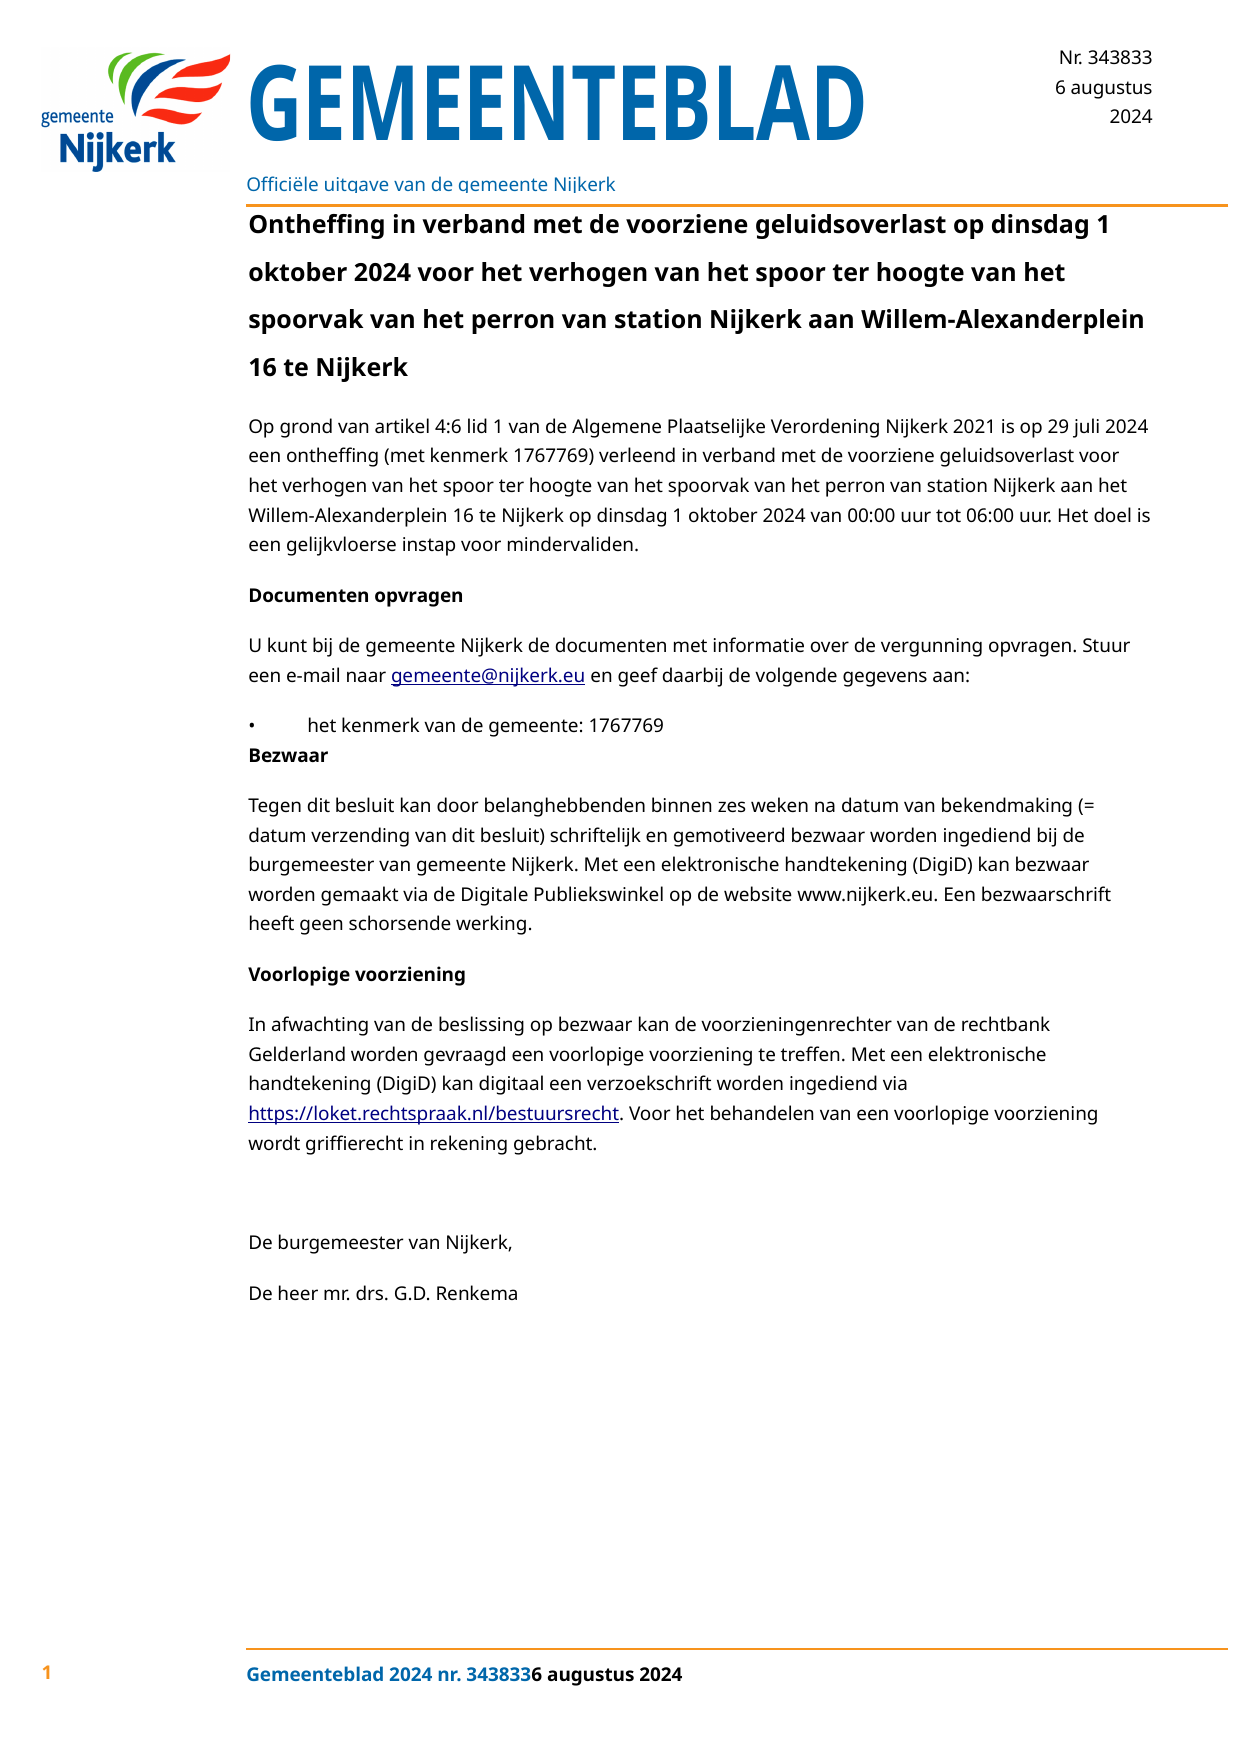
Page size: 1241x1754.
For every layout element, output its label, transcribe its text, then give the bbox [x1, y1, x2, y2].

text Tegen dit besluit kan door belanghebbenden binnen zes weken na datum van bekendmaking (= datum verzending van dit besluit) schriftelijk en gemotiveerd bezwaar worden ingediend bij de burgemeester van gemeente Nijkerk. Met een elektronische handtekening (DigiD) kan bezwaar worden gemaakt via de Digitale Publiekswinkel op de website www.nijkerk.eu. Een bezwaarschrift heeft geen schorsende werking. [248, 792, 1152, 936]
text De burgemeester van Nijkerk, [248, 1229, 1152, 1255]
list het kenmerk van de gemeente: 1767769 [248, 712, 1152, 738]
text Documenten opvragen [248, 582, 1152, 608]
text Op grond van artikel 4:6 lid 1 van de Algemene Plaatselijke Verordening Nijkerk 2021 is op 29 juli 2024 een ontheffing (met kenmerk 1767769) verleend in verband met de voorziene geluidsoverlast voor het verhogen van het spoor ter hoogte van het spoorvak van het perron van station Nijkerk aan het Willem-Alexanderplein 16 te Nijkerk op dinsdag 1 oktober 2024 van 00:00 uur tot 06:00 uur. Het doel is een gelijkvloerse instap voor mindervaliden. [248, 413, 1152, 557]
text Bezwaar [248, 742, 1152, 768]
text De heer mr. drs. G.D. Renkema [248, 1281, 1152, 1306]
text Voorlopige voorziening [248, 961, 1152, 987]
text In afwachting van de beslissing op bezwaar kan de voorzieningenrechter van de rechtbank Gelderland worden gevraagd een voorlopige voorziening te treffen. Met een elektronische handtekening (DigiD) kan digitaal een verzoekschrift worden ingediend via https://loket.rechtspraak.nl/bestuursrecht. Voor het behandelen van een voorlopige voorziening wordt griffierecht in rekening gebracht. [248, 1011, 1152, 1156]
picture [41, 47, 231, 172]
text Ontheffing in verband met de voorziene geluidsoverlast op dinsdag 1 oktober 2024 voor het verhogen van het spoor ter hoogte van het spoorvak van het perron van station Nijkerk aan Willem-Alexanderplein 16 te Nijkerk [248, 207, 1152, 384]
text U kunt bij de gemeente Nijkerk de documenten met informatie over de vergunning opvragen. Stuur een e-mail naar gemeente@nijkerk.eu en geef daarbij de volgende gegevens aan: [248, 632, 1152, 688]
